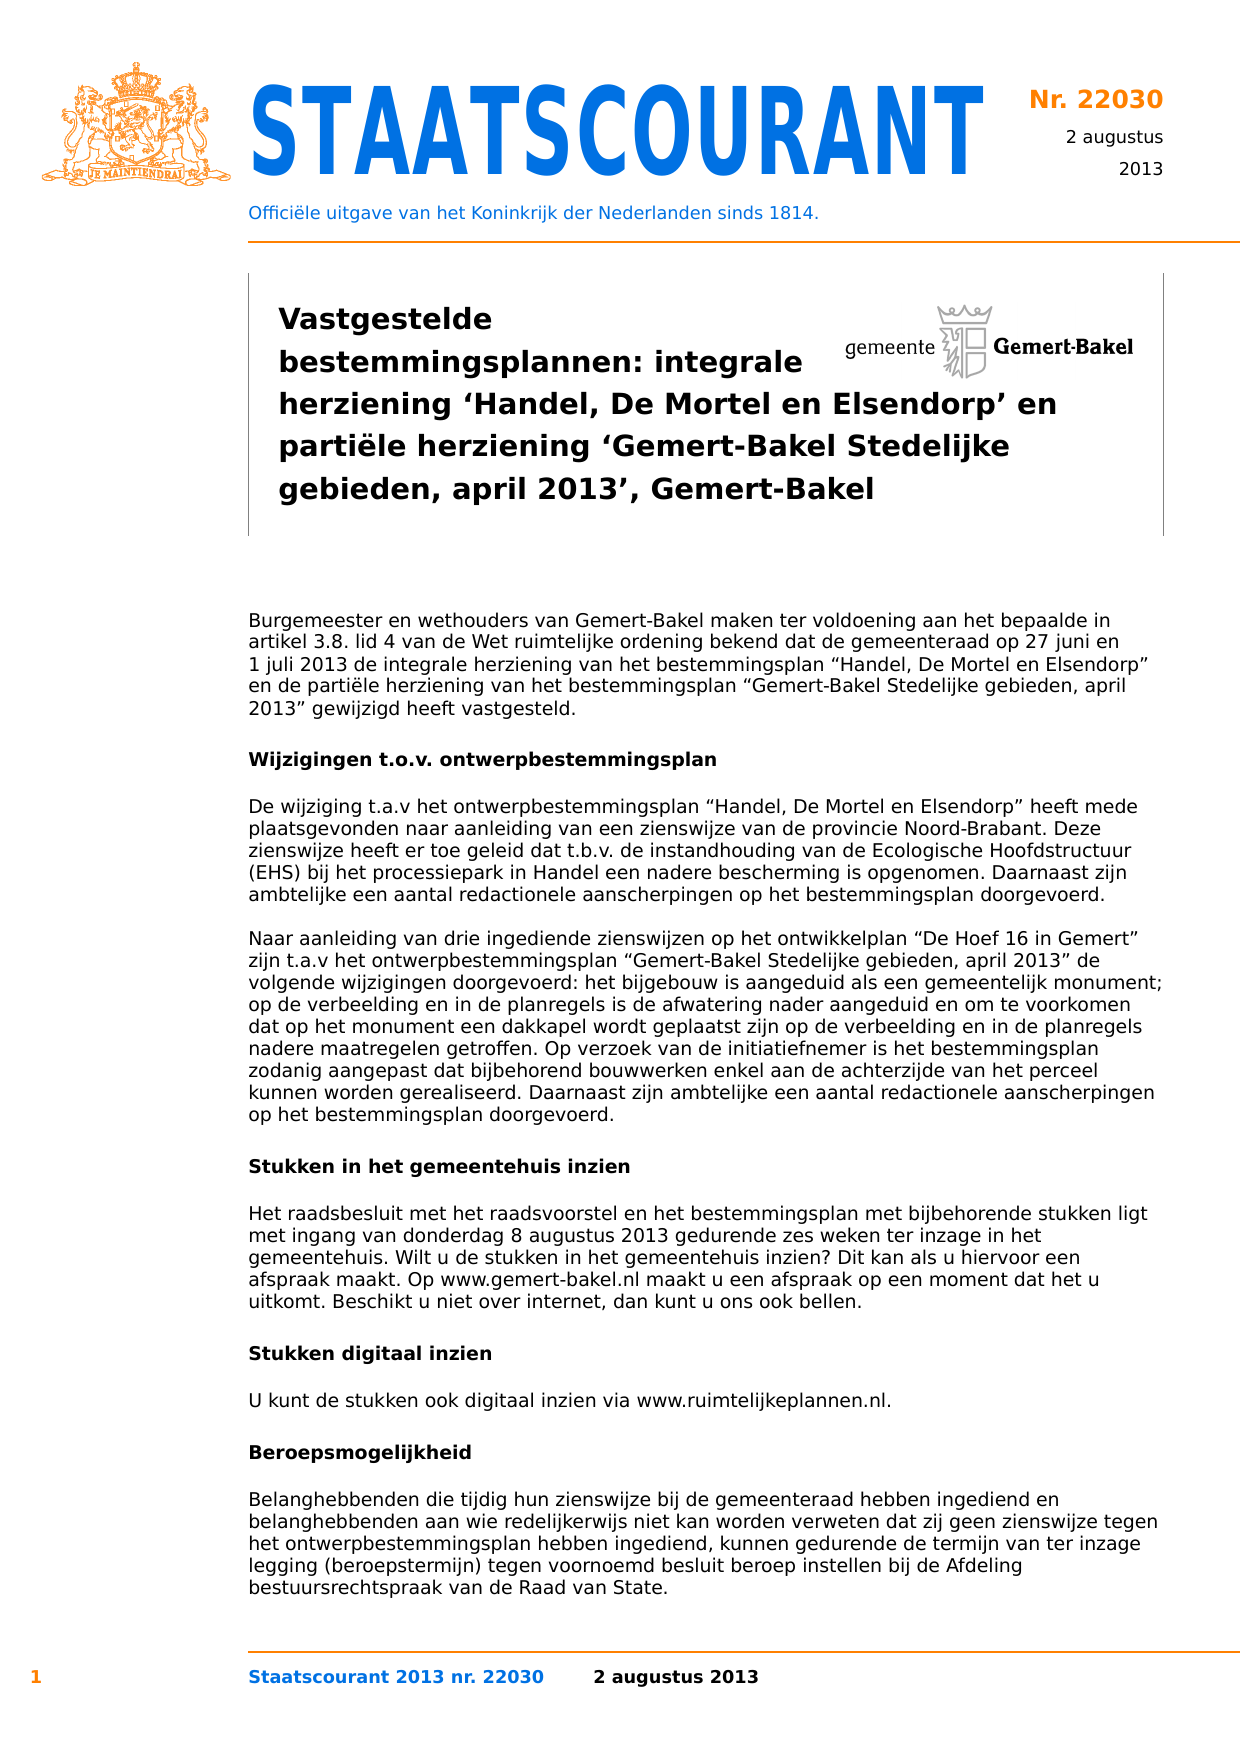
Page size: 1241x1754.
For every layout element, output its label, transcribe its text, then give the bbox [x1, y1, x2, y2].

text De wijziging t.a.v het ontwerpbestemmingsplan “Handel, De Mortel en Elsendorp” heeft mede plaatsgevonden naar aanleiding van een zienswijze van de provincie Noord-Brabant. Deze zienswijze heeft er toe geleid dat t.b.v. de instandhouding van de Ecologische Hoofdstructuur (EHS) bij het processiepark in Handel een nadere bescherming is opgenomen. Daarnaast zijn ambtelijke een aantal redactionele aanscherpingen op het bestemmingsplan doorgevoerd. [248, 796, 1163, 906]
picture [41, 62, 231, 186]
subtitle Stukken in het gemeentehuis inzien [248, 1156, 1163, 1178]
text Belanghebbenden die tijdig hun zienswijze bij de gemeenteraad hebben ingediend en belanghebbenden aan wie redelijkerwijs niet kan worden verweten dat zij geen zienswijze tegen het ontwerpbestemmingsplan hebben ingediend, kunnen gedurende de termijn van ter inzage legging (beroepstermijn) tegen voornoemd besluit beroep instellen bij de Afdeling bestuursrechtspraak van de Raad van State. [248, 1489, 1163, 1599]
subtitle Wijzigingen t.o.v. ontwerpbestemmingsplan [248, 749, 1163, 771]
subtitle Vastgestelde bestemmingsplannen: integrale herziening ‘Handel, De Mortel en Elsendorp’ en partiële herziening ‘Gemert-Bakel Stedelijke gebieden, april 2013’, Gemert-Bakel [249, 273, 1163, 536]
table_cell Officiële uitgave van het Koninkrijk der Nederlanden sinds 1814. [248, 203, 1240, 241]
table_header STAATSCOURANT [248, 62, 998, 203]
table_cell 2013 [998, 153, 1240, 203]
table_header [25, 62, 248, 241]
picture [844, 302, 1134, 380]
subtitle Stukken digitaal inzien [248, 1343, 1163, 1365]
text Naar aanleiding van drie ingediende zienswijzen op het ontwikkelplan “De Hoef 16 in Gemert” zijn t.a.v het ontwerpbestemmingsplan “Gemert-Bakel Stedelijke gebieden, april 2013” de volgende wijzigingen doorgevoerd: het bijgebouw is aangeduid als een gemeentelijk monument; op de verbeelding en in de planregels is de afwatering nader aangeduid en om te voorkomen dat op het monument een dakkapel wordt geplaatst zijn op de verbeelding en in de planregels nadere maatregelen getroffen. Op verzoek van de initiatiefnemer is het bestemmingsplan zodanig aangepast dat bijbehorend bouwwerken enkel aan de achterzijde van het perceel kunnen worden gerealiseerd. Daarnaast zijn ambtelijke een aantal redactionele aanscherpingen op het bestemmingsplan doorgevoerd. [248, 928, 1163, 1126]
table_header Nr. 22030 [998, 62, 1240, 121]
subtitle Beroepsmogelijkheid [248, 1442, 1163, 1464]
table_cell 2 augustus [998, 121, 1240, 153]
text Burgemeester en wethouders van Gemert-Bakel maken ter voldoening aan het bepaalde in artikel 3.8. lid 4 van de Wet ruimtelijke ordening bekend dat de gemeenteraad op 27 juni en 1 juli 2013 de integrale herziening van het bestemmingsplan “Handel, De Mortel en Elsendorp” en de partiële herziening van het bestemmingsplan “Gemert-Bakel Stedelijke gebieden, april 2013” gewijzigd heeft vastgesteld. [248, 609, 1163, 719]
text U kunt de stukken ook digitaal inzien via www.ruimtelijkeplannen.nl. [248, 1390, 1163, 1412]
text Het raadsbesluit met het raadsvoorstel en het bestemmingsplan met bijbehorende stukken ligt met ingang van donderdag 8 augustus 2013 gedurende zes weken ter inzage in het gemeentehuis. Wilt u de stukken in het gemeentehuis inzien? Dit kan als u hiervoor een afspraak maakt. Op www.gemert-bakel.nl maakt u een afspraak op een moment dat het u uitkomt. Beschikt u niet over internet, dan kunt u ons ook bellen. [248, 1203, 1163, 1313]
